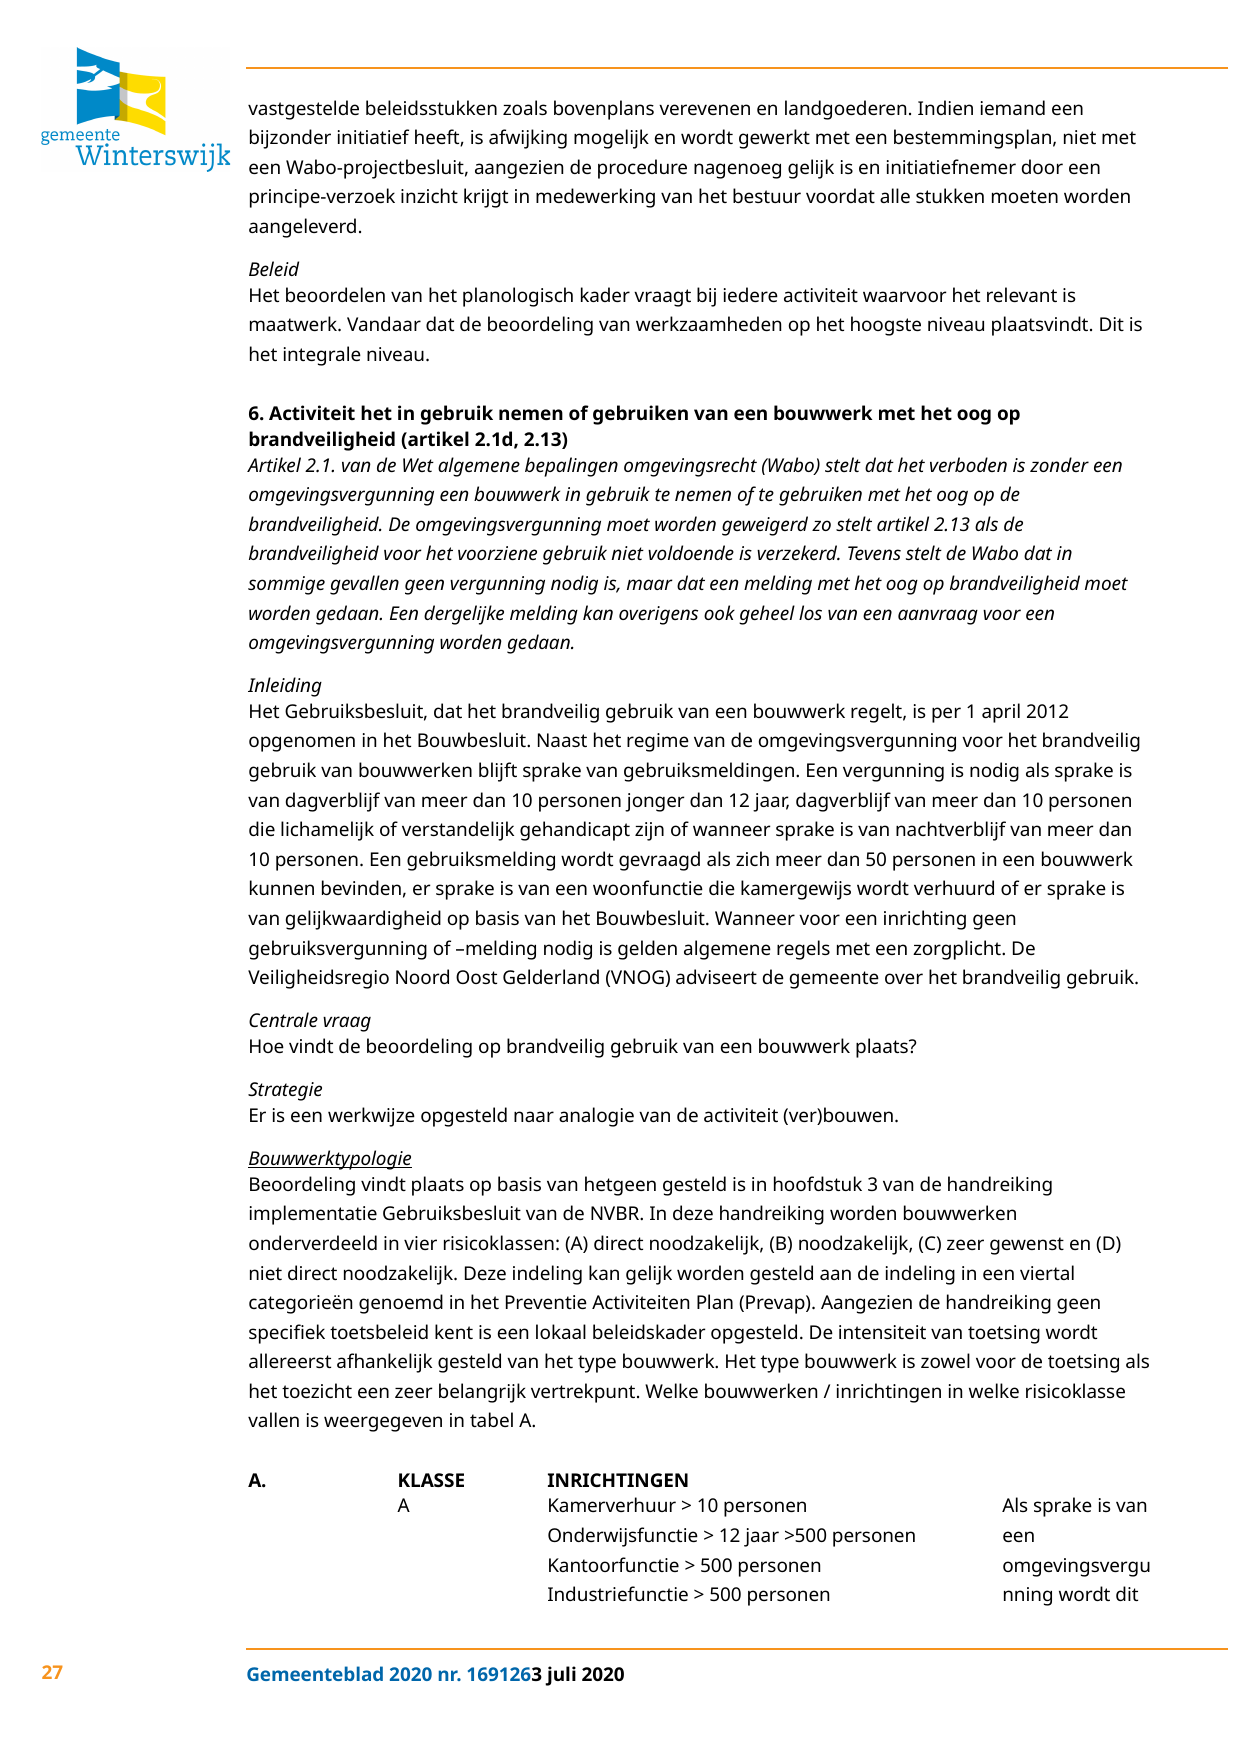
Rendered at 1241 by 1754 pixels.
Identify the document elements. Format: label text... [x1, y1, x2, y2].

text Beleid [248, 256, 1152, 282]
text Er is een werkwijze opgesteld naar analogie van de activiteit (ver)bouwen. [248, 1102, 1152, 1128]
text Strategie [248, 1076, 1152, 1102]
picture [41, 47, 231, 172]
table_cell [248, 1493, 397, 1607]
text Centrale vraag [248, 1007, 1152, 1033]
text Het beoordelen van het planologisch kader vraagt bij iedere activiteit waarvoor het relevant is maatwerk. Vandaar dat de beoordeling van werkzaamheden op het hoogste niveau plaatsvindt. Dit is het integrale niveau. [248, 282, 1152, 367]
table_header KLASSE [398, 1467, 547, 1493]
text Bouwwerktypologie [248, 1145, 1152, 1171]
text vastgestelde beleidsstukken zoals bovenplans verevenen en landgoederen. Indien iemand een bijzonder initiatief heeft, is afwijking mogelijk en wordt gewerkt met een bestemmingsplan, niet met een Wabo-projectbesluit, aangezien de procedure nagenoeg gelijk is en initiatiefnemer door een principe-verzoek inzicht krijgt in medewerking van het bestuur voordat alle stukken moeten worden aangeleverd. [248, 95, 1152, 239]
text Artikel 2.1. van de Wet algemene bepalingen omgevingsrecht (Wabo) stelt dat het verboden is zonder een omgevingsvergunning een bouwwerk in gebruik te nemen of te gebruiken met het oog op de brandveiligheid. De omgevingsvergunning moet worden geweigerd zo stelt artikel 2.13 als de brandveiligheid voor het voorziene gebruik niet voldoende is verzekerd. Tevens stelt de Wabo dat in sommige gevallen geen vergunning nodig is, maar dat een melding met het oog op brandveiligheid moet worden gedaan. Een dergelijke melding kan overigens ook geheel los van een aanvraag voor een omgevingsvergunning worden gedaan. [248, 452, 1152, 655]
table_cell Kamerverhuur > 10 personen Onderwijsfunctie > 12 jaar >500 personen Kantoorfunctie > 500 personen Industriefunctie > 500 personen [547, 1493, 1002, 1607]
text Beoordeling vindt plaats op basis van hetgeen gesteld is in hoofdstuk 3 van de handreiking implementatie Gebruiksbesluit van de NVBR. In deze handreiking worden bouwwerken onderverdeeld in vier risicoklassen: (A) direct noodzakelijk, (B) noodzakelijk, (C) zeer gewenst en (D) niet direct noodzakelijk. Deze indeling kan gelijk worden gesteld aan de indeling in een viertal categorieën genoemd in het Preventie Activiteiten Plan (Prevap). Aangezien de handreiking geen specifiek toetsbeleid kent is een lokaal beleidskader opgesteld. De intensiteit van toetsing wordt allereerst afhankelijk gesteld van het type bouwwerk. Het type bouwwerk is zowel voor de toetsing als het toezicht een zeer belangrijk vertrekpunt. Welke bouwwerken / inrichtingen in welke risicoklasse vallen is weergegeven in tabel A. [248, 1171, 1152, 1433]
table_header [1002, 1467, 1152, 1493]
picture [225, 153, 231, 162]
table_header INRICHTINGEN [547, 1467, 1002, 1493]
text 6. Activiteit het in gebruik nemen of gebruiken van een bouwwerk met het oog op brandveiligheid (artikel 2.1d, 2.13) [248, 400, 1152, 452]
text Inleiding [248, 672, 1152, 698]
table_cell A [398, 1493, 547, 1607]
table_cell Als sprake is van een omgevingsvergunning wordt dit [1002, 1493, 1152, 1607]
text Het Gebruiksbesluit, dat het brandveilig gebruik van een bouwwerk regelt, is per 1 april 2012 opgenomen in het Bouwbesluit. Naast het regime van de omgevingsvergunning voor het brandveilig gebruik van bouwwerken blijft sprake van gebruiksmeldingen. Een vergunning is nodig als sprake is van dagverblijf van meer dan 10 personen jonger dan 12 jaar, dagverblijf van meer dan 10 personen die lichamelijk of verstandelijk gehandicapt zijn of wanneer sprake is van nachtverblijf van meer dan 10 personen. Een gebruiksmelding wordt gevraagd als zich meer dan 50 personen in een bouwwerk kunnen bevinden, er sprake is van een woonfunctie die kamergewijs wordt verhuurd of er sprake is van gelijkwaardigheid op basis van het Bouwbesluit. Wanneer voor een inrichting geen gebruiksvergunning of –melding nodig is gelden algemene regels met een zorgplicht. De Veiligheidsregio Noord Oost Gelderland (VNOG) adviseert de gemeente over het brandveilig gebruik. [248, 698, 1152, 990]
text Hoe vindt de beoordeling op brandveilig gebruik van een bouwwerk plaats? [248, 1033, 1152, 1059]
table_header A. [248, 1467, 397, 1493]
